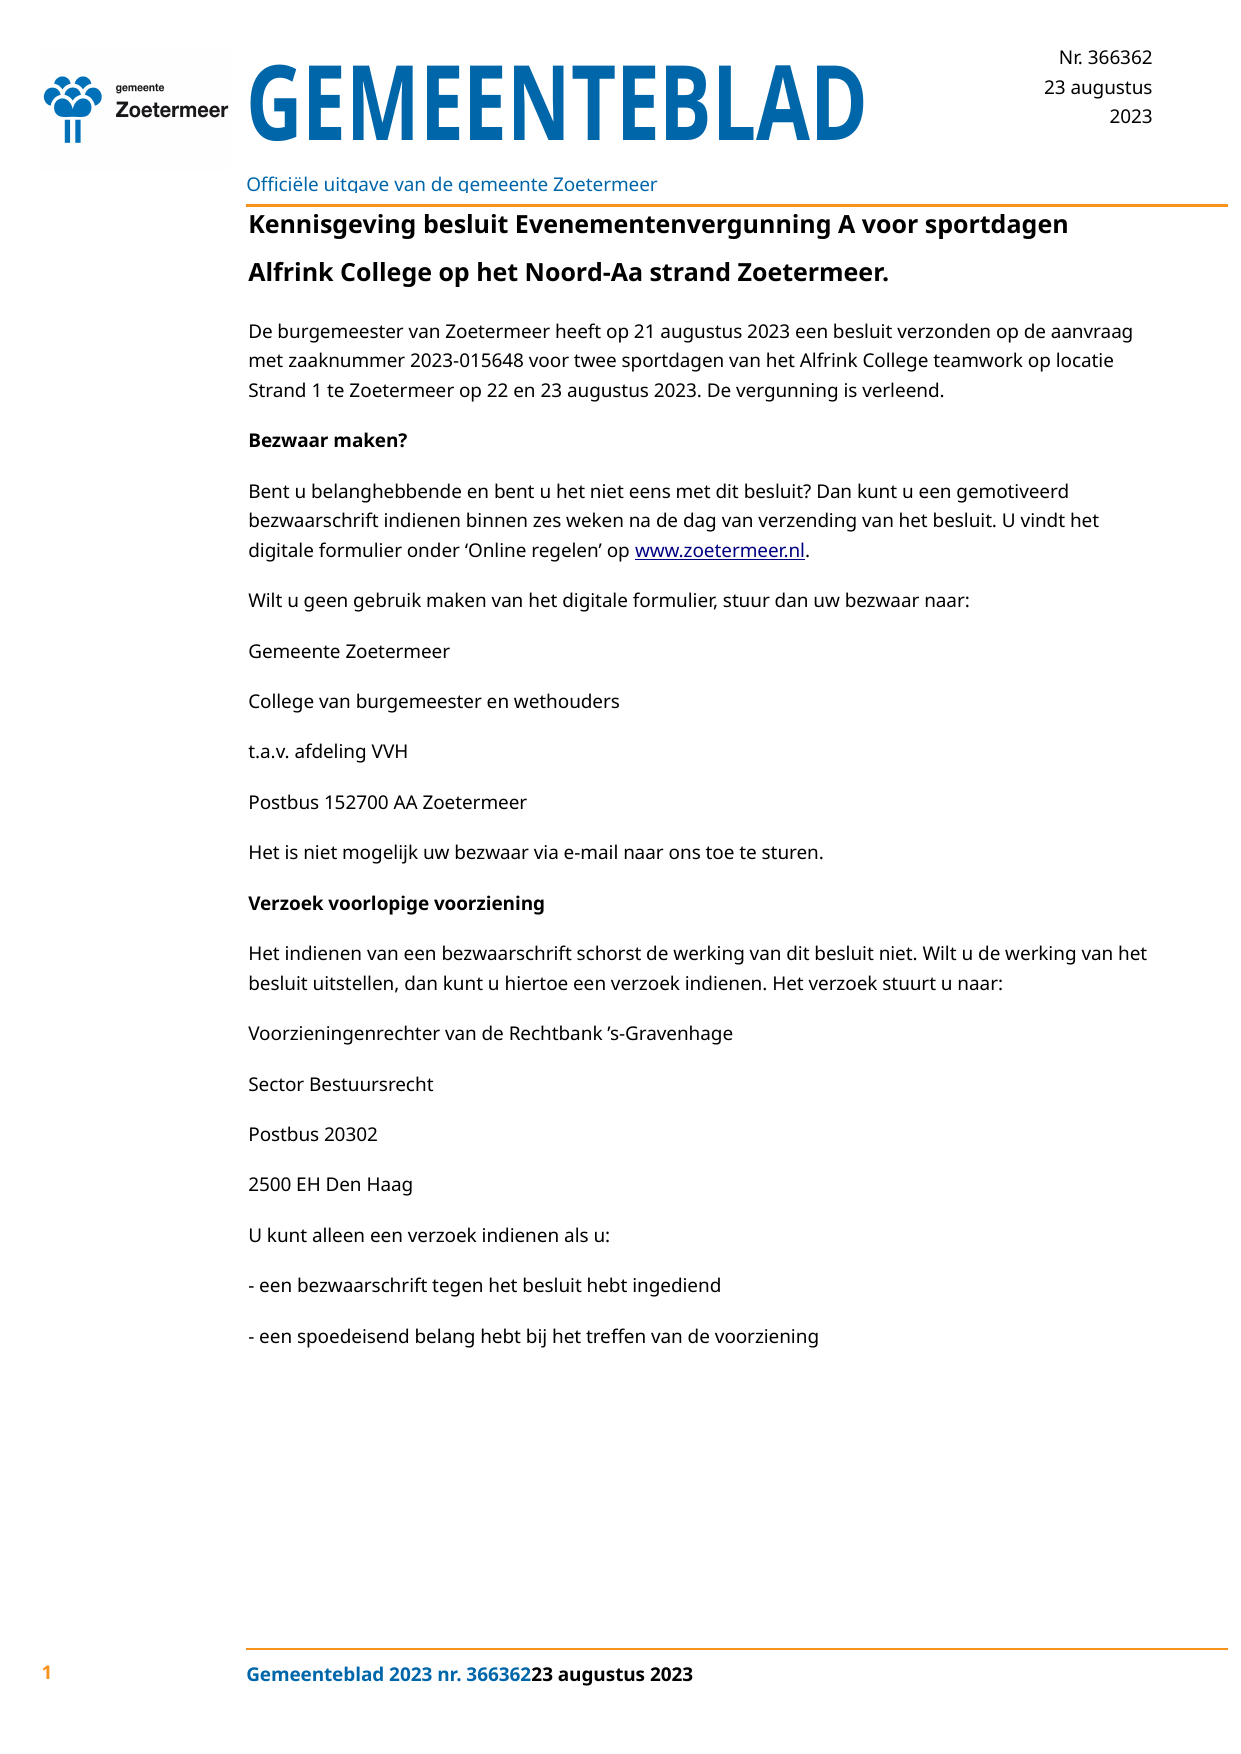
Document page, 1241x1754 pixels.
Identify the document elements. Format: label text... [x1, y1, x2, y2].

text Postbus 20302 [248, 1121, 1152, 1147]
text Postbus 152700 AA Zoetermeer [248, 789, 1152, 815]
text - een bezwaarschrift tegen het besluit hebt ingediend [248, 1272, 1152, 1298]
text Verzoek voorlopige voorziening [248, 890, 1152, 916]
text Kennisgeving besluit Evenementenvergunning A voor sportdagen Alfrink College op het Noord-Aa strand Zoetermeer. [248, 207, 1152, 288]
text Voorzieningenrechter van de Rechtbank ’s-Gravenhage [248, 1020, 1152, 1046]
text t.a.v. afdeling VVH [248, 739, 1152, 764]
picture [41, 47, 231, 172]
text De burgemeester van Zoetermeer heeft op 21 augustus 2023 een besluit verzonden op de aanvraag met zaaknummer 2023-015648 voor twee sportdagen van het Alfrink College teamwork op locatie Strand 1 te Zoetermeer op 22 en 23 augustus 2023. De vergunning is verleend. [248, 318, 1152, 403]
text College van burgemeester en wethouders [248, 688, 1152, 714]
text Het indienen van een bezwaarschrift schorst de werking van dit besluit niet. Wilt u de werking van het besluit uitstellen, dan kunt u hiertoe een verzoek indienen. Het verzoek stuurt u naar: [248, 940, 1152, 996]
text Wilt u geen gebruik maken van het digitale formulier, stuur dan uw bezwaar naar: [248, 587, 1152, 613]
text Gemeente Zoetermeer [248, 638, 1152, 664]
text Bent u belanghebbende en bent u het niet eens met dit besluit? Dan kunt u een gemotiveerd bezwaarschrift indienen binnen zes weken na de dag van verzending van het besluit. U vindt het digitale formulier onder ‘Online regelen’ op www.zoetermeer.nl. [248, 478, 1152, 563]
text U kunt alleen een verzoek indienen als u: [248, 1222, 1152, 1248]
text Bezwaar maken? [248, 427, 1152, 453]
text Sector Bestuursrecht [248, 1071, 1152, 1097]
text 2500 EH Den Haag [248, 1172, 1152, 1197]
text Het is niet mogelijk uw bezwaar via e-mail naar ons toe te sturen. [248, 839, 1152, 865]
text - een spoedeisend belang hebt bij het treffen van de voorziening [248, 1323, 1152, 1349]
